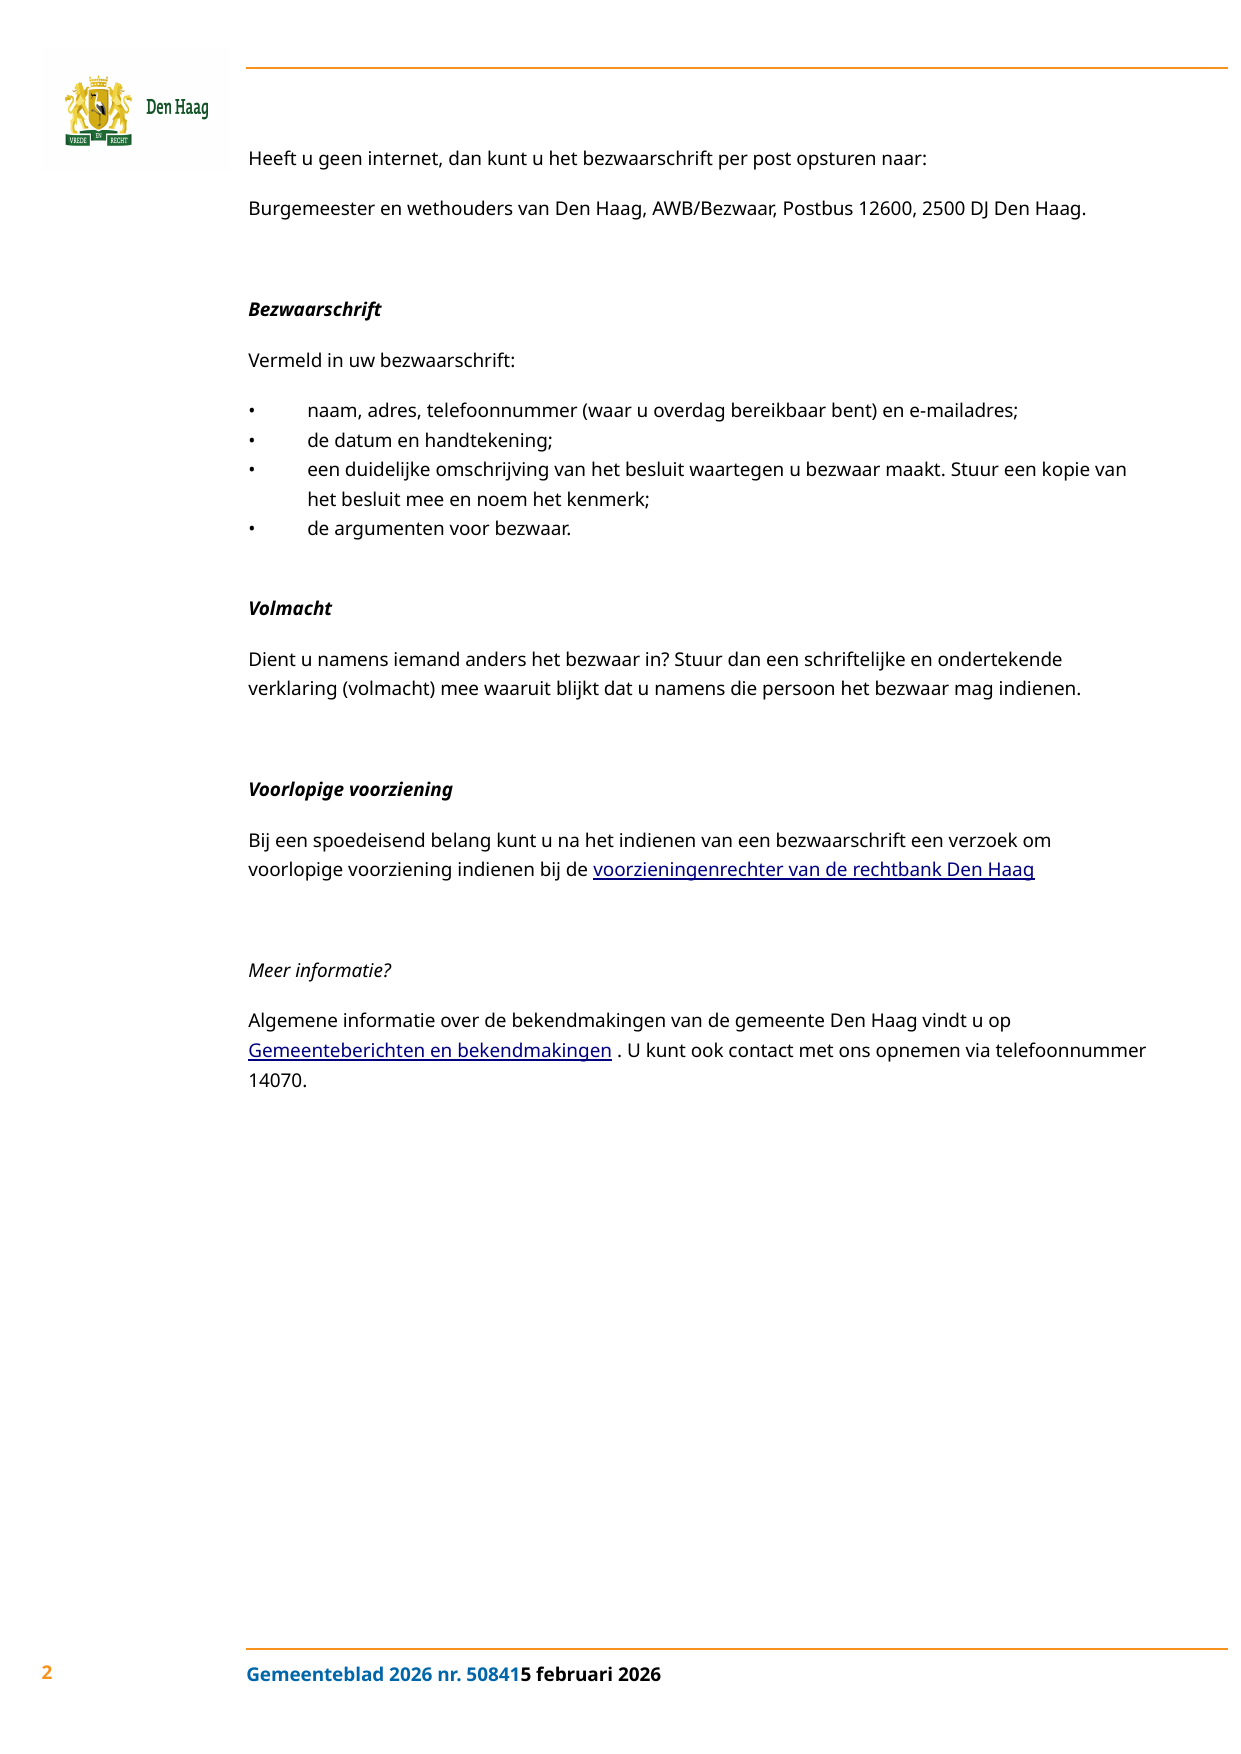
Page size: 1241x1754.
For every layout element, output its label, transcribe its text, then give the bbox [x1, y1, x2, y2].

text Bij een spoedeisend belang kunt u na het indienen van een bezwaarschrift een verzoek om voorlopige voorziening indienen bij de voorzieningenrechter van de rechtbank Den Haag [248, 827, 1152, 882]
text Vermeld in uw bezwaarschrift: [248, 347, 1152, 373]
text Dient u namens iemand anders het bezwaar in? Stuur dan een schriftelijke en ondertekende verklaring (volmacht) mee waaruit blijkt dat u namens die persoon het bezwaar mag indienen. [248, 646, 1152, 701]
picture [41, 47, 231, 172]
text Burgemeester en wethouders van Den Haag, AWB/Bezwaar, Postbus 12600, 2500 DJ Den Haag. [248, 196, 1152, 221]
text Bezwaarschrift [248, 296, 1152, 322]
text Volmacht [248, 596, 1152, 621]
list naam, adres, telefoonnummer (waar u overdag bereikbaar bent) en e-mailadres; [248, 397, 1152, 423]
text Meer informatie? [248, 957, 1152, 983]
text Algemene informatie over de bekendmakingen van de gemeente Den Haag vindt u op Gemeenteberichten en bekendmakingen . U kunt ook contact met ons opnemen via telefoonnummer 14070. [248, 1008, 1152, 1093]
list de argumenten voor bezwaar. [248, 516, 1152, 541]
text Heeft u geen internet, dan kunt u het bezwaarschrift per post opsturen naar: [248, 145, 1152, 171]
list de datum en handtekening; [248, 427, 1152, 453]
text Voorlopige voorziening [248, 776, 1152, 802]
list een duidelijke omschrijving van het besluit waartegen u bezwaar maakt. Stuur een kopie van het besluit mee en noem het kenmerk; [248, 456, 1152, 512]
